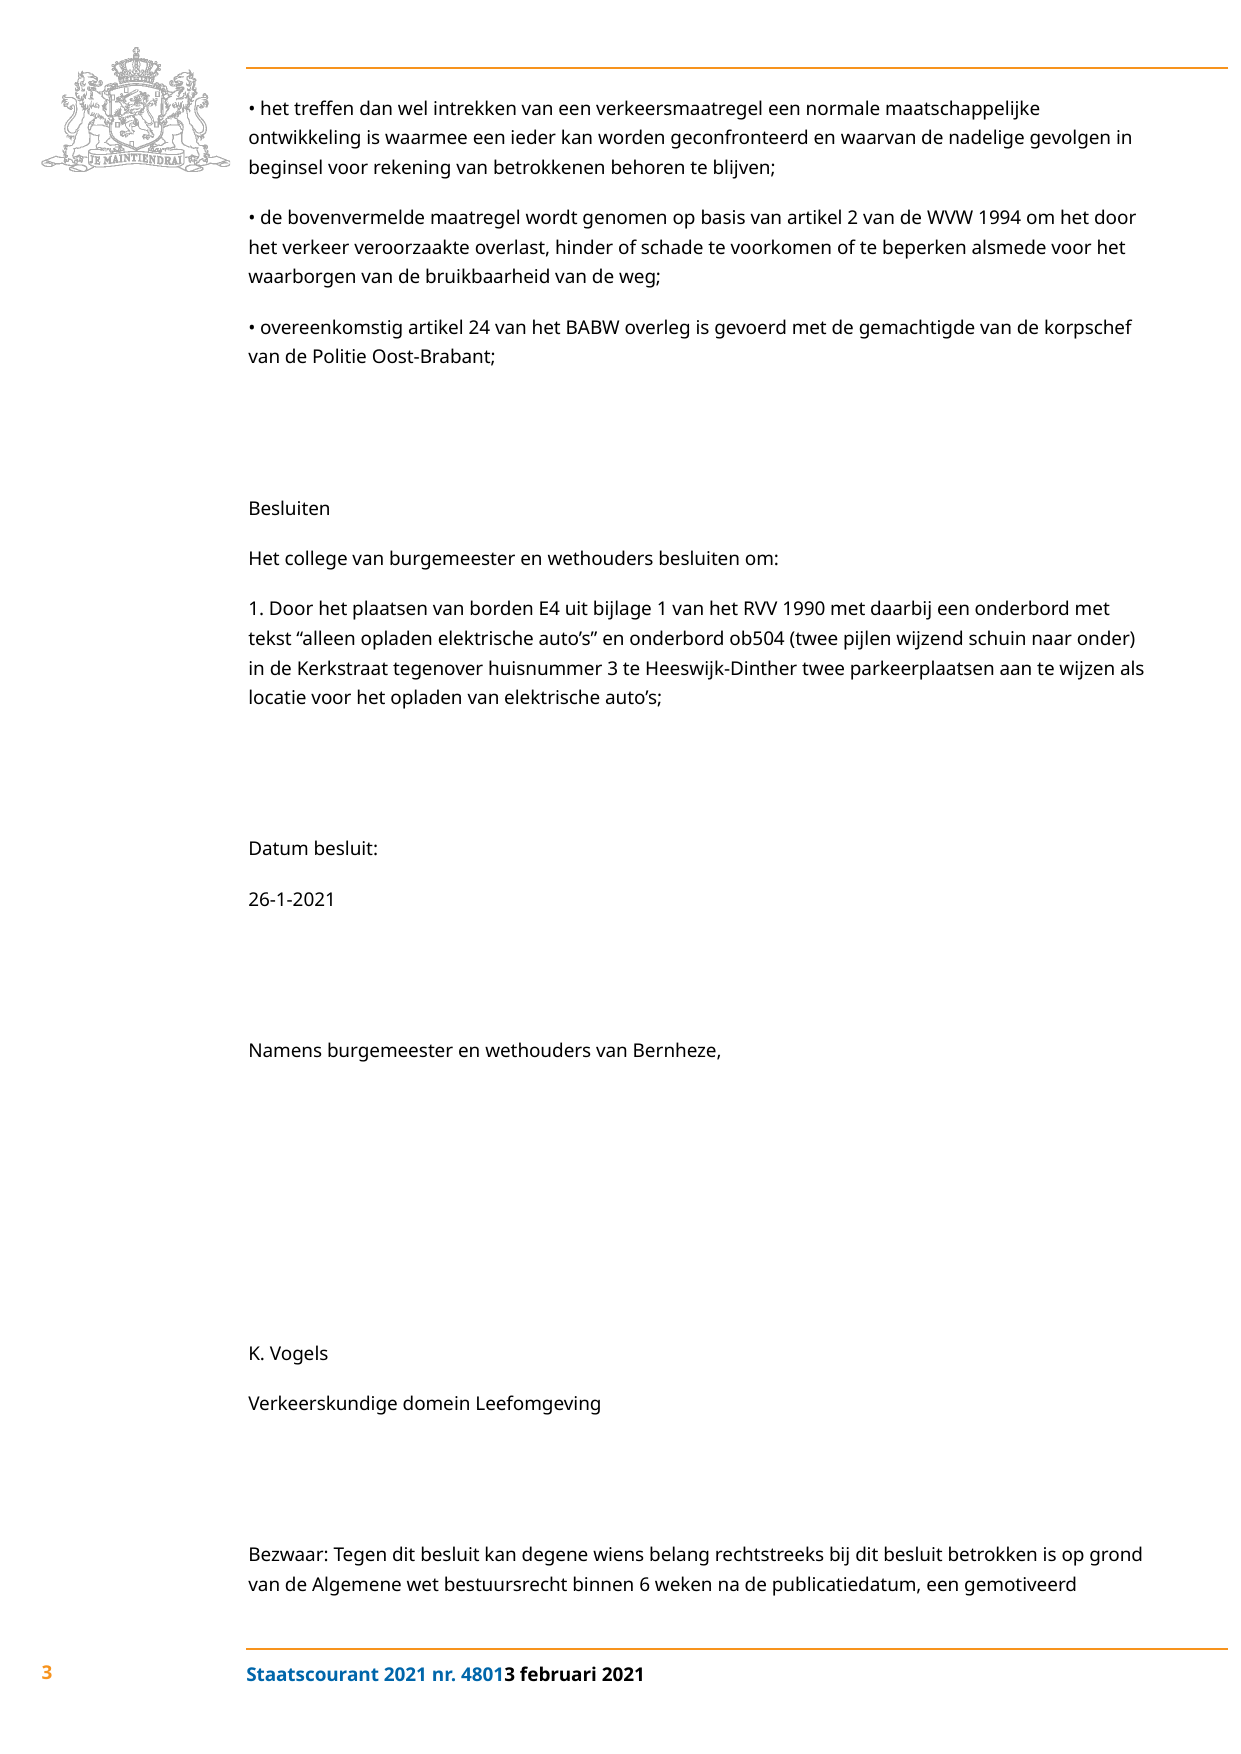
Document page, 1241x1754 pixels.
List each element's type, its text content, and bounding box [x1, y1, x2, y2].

text K. Vogels [248, 1340, 1152, 1366]
text • overeenkomstig artikel 24 van het BABW overleg is gevoerd met de gemachtigde van de korpschef van de Politie Oost-Brabant; [248, 314, 1152, 369]
text Verkeerskundige domein Leefomgeving [248, 1390, 1152, 1416]
text Het college van burgemeester en wethouders besluiten om: [248, 545, 1152, 571]
text Bezwaar: Tegen dit besluit kan degene wiens belang rechtstreeks bij dit besluit betrokken is op grond van de Algemene wet bestuursrecht binnen 6 weken na de publicatiedatum, een gemotiveerd [248, 1541, 1152, 1597]
text Besluiten [248, 495, 1152, 521]
text • de bovenvermelde maatregel wordt genomen op basis van artikel 2 van de WVW 1994 om het door het verkeer veroorzaakte overlast, hinder of schade te voorkomen of te beperken alsmede voor het waarborgen van de bruikbaarheid van de weg; [248, 204, 1152, 289]
text Namens burgemeester en wethouders van Bernheze, [248, 1037, 1152, 1063]
text Datum besluit: [248, 836, 1152, 861]
text 26-1-2021 [248, 886, 1152, 912]
text • het treffen dan wel intrekken van een verkeersmaatregel een normale maatschappelijke ontwikkeling is waarmee een ieder kan worden geconfronteerd en waarvan de nadelige gevolgen in beginsel voor rekening van betrokkenen behoren te blijven; [248, 95, 1152, 180]
picture [41, 47, 231, 172]
text 1. Door het plaatsen van borden E4 uit bijlage 1 van het RVV 1990 met daarbij een onderbord met tekst “alleen opladen elektrische auto’s” en onderbord ob504 (twee pijlen wijzend schuin naar onder) in de Kerkstraat tegenover huisnummer 3 te Heeswijk-Dinther twee parkeerplaatsen aan te wijzen als locatie voor het opladen van elektrische auto’s; [248, 596, 1152, 710]
